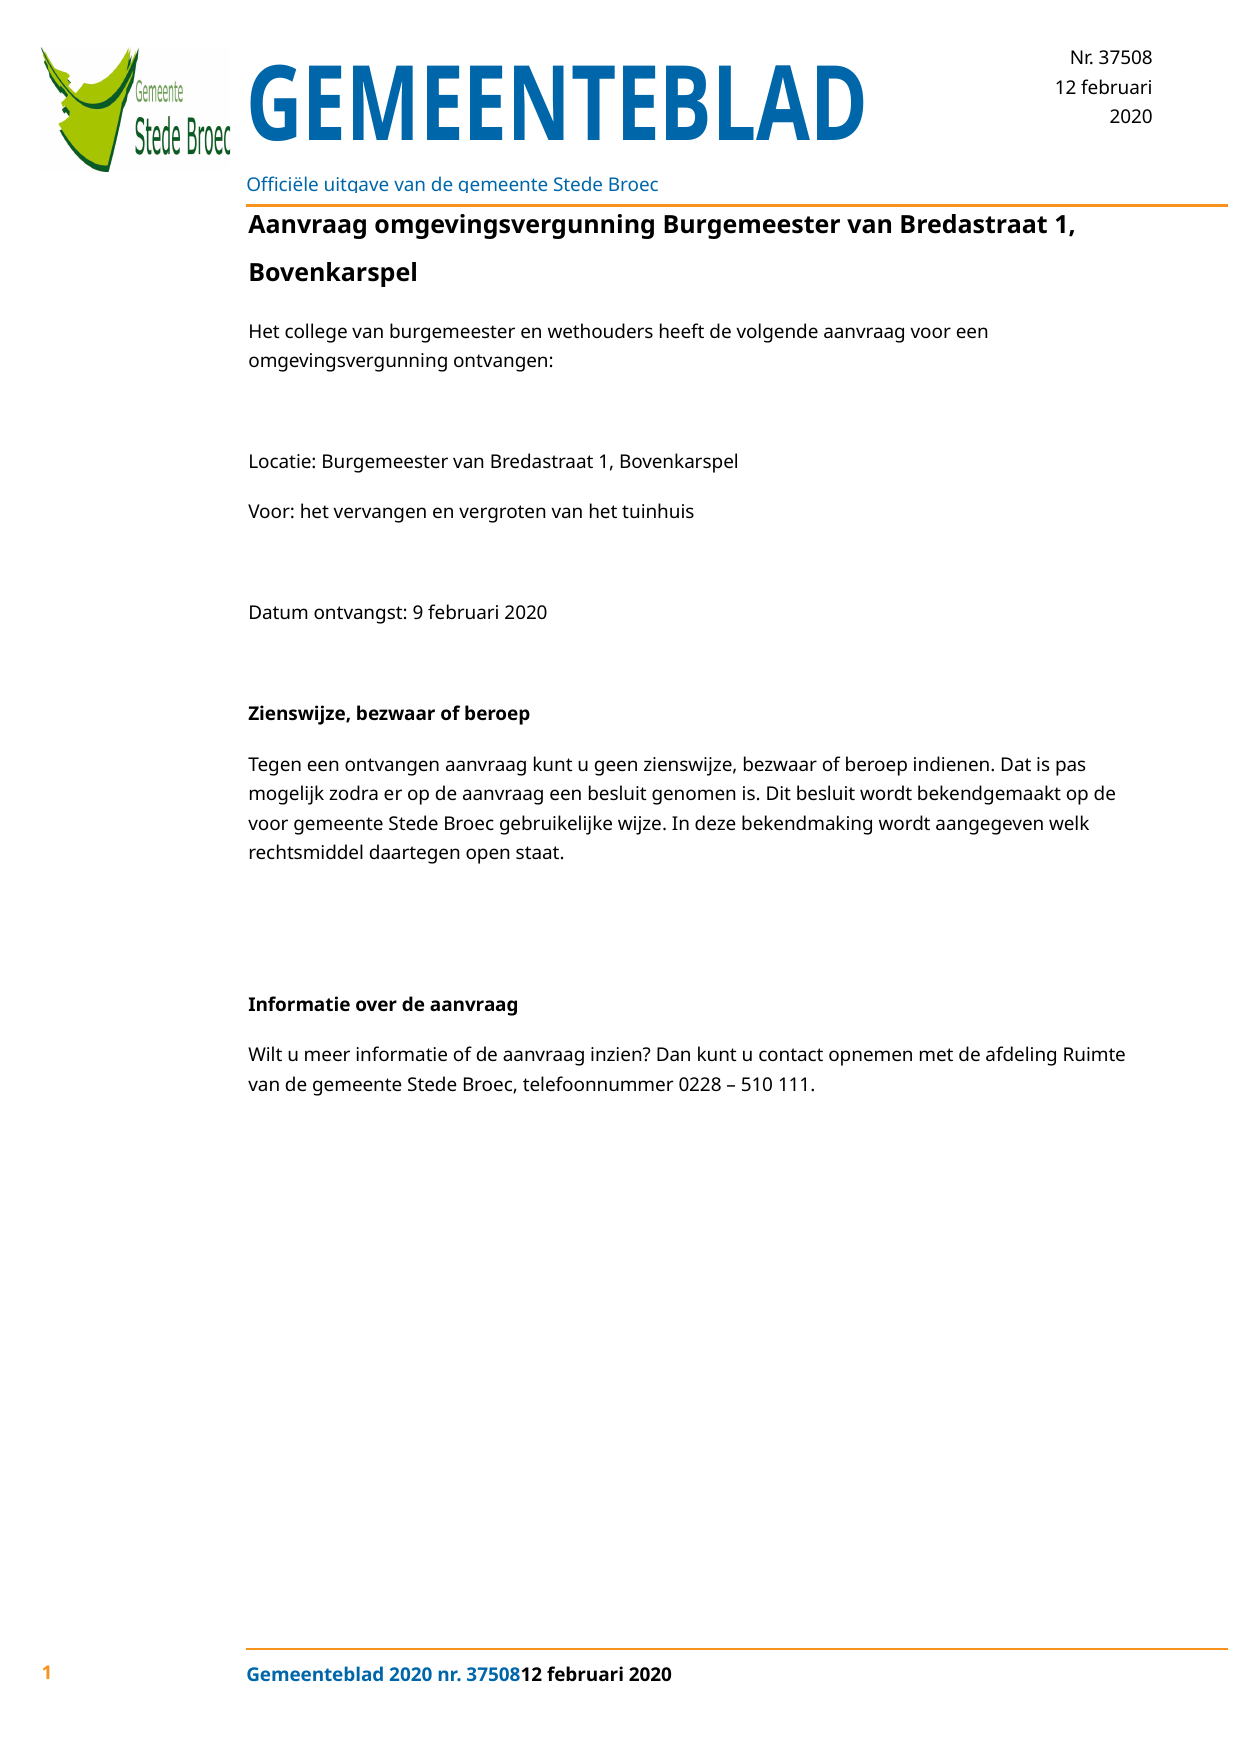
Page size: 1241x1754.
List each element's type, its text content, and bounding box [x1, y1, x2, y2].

text Het college van burgemeester en wethouders heeft de volgende aanvraag voor een omgevingsvergunning ontvangen: [248, 318, 1152, 373]
text Locatie: Burgemeester van Bredastraat 1, Bovenkarspel [248, 448, 1152, 474]
text Wilt u meer informatie of de aanvraag inzien? Dan kunt u contact opnemen met de afdeling Ruimte van de gemeente Stede Broec, telefoonnummer 0228 – 510 111. [248, 1041, 1152, 1097]
text Datum ontvangst: 9 februari 2020 [248, 599, 1152, 625]
text Informatie over de aanvraag [248, 991, 1152, 1017]
picture [41, 47, 231, 172]
text Voor: het vervangen en vergroten van het tuinhuis [248, 499, 1152, 524]
text Zienswijze, bezwaar of beroep [248, 700, 1152, 726]
text Aanvraag omgevingsvergunning Burgemeester van Bredastraat 1, Bovenkarspel [248, 207, 1152, 288]
text Tegen een ontvangen aanvraag kunt u geen zienswijze, bezwaar of beroep indienen. Dat is pas mogelijk zodra er op de aanvraag een besluit genomen is. Dit besluit wordt bekendgemaakt op de voor gemeente Stede Broec gebruikelijke wijze. In deze bekendmaking wordt aangegeven welk rechtsmiddel daartegen open staat. [248, 751, 1152, 865]
